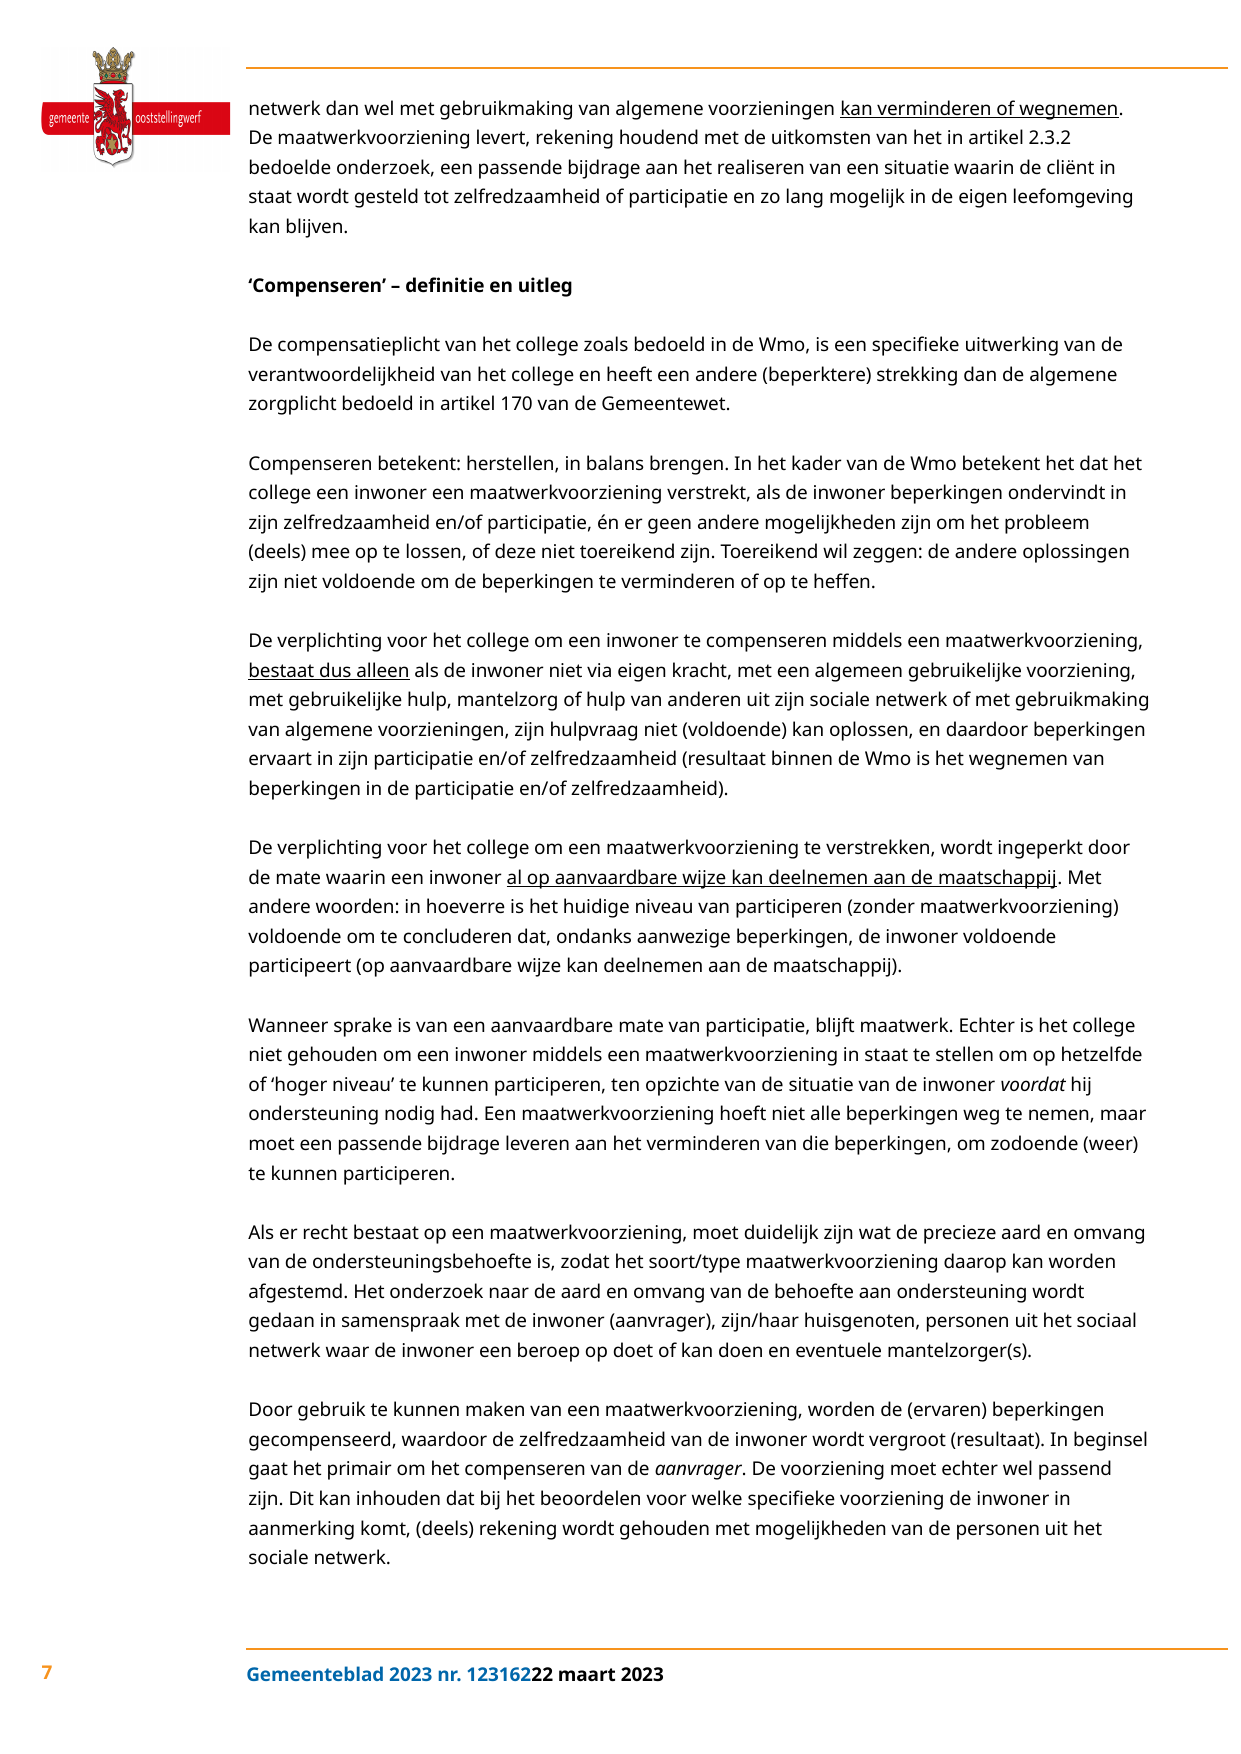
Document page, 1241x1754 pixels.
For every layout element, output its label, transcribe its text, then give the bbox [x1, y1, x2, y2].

text De verplichting voor het college om een maatwerkvoorziening te verstrekken, wordt ingeperkt door de mate waarin een inwoner al op aanvaardbare wijze kan deelnemen aan de maatschappij. Met andere woorden: in hoeverre is het huidige niveau van participeren (zonder maatwerkvoorziening) voldoende om te concluderen dat, ondanks aanwezige beperkingen, de inwoner voldoende participeert (op aanvaardbare wijze kan deelnemen aan de maatschappij). [248, 834, 1152, 978]
text De verplichting voor het college om een inwoner te compenseren middels een maatwerkvoorziening, bestaat dus alleen als de inwoner niet via eigen kracht, met een algemeen gebruikelijke voorziening, met gebruikelijke hulp, mantelzorg of hulp van anderen uit zijn sociale netwerk of met gebruikmaking van algemene voorzieningen, zijn hulpvraag niet (voldoende) kan oplossen, en daardoor beperkingen ervaart in zijn participatie en/of zelfredzaamheid (resultaat binnen de Wmo is het wegnemen van beperkingen in de participatie en/of zelfredzaamheid). [248, 627, 1152, 801]
picture [41, 47, 231, 172]
text Wanneer sprake is van een aanvaardbare mate van participatie, blijft maatwerk. Echter is het college niet gehouden om een inwoner middels een maatwerkvoorziening in staat te stellen om op hetzelfde of ‘hoger niveau’ te kunnen participeren, ten opzichte van de situatie van de inwoner voordat hij ondersteuning nodig had. Een maatwerkvoorziening hoeft niet alle beperkingen weg te nemen, maar moet een passende bijdrage leveren aan het verminderen van die beperkingen, om zodoende (weer) te kunnen participeren. [248, 1012, 1152, 1186]
text Als er recht bestaat op een maatwerkvoorziening, moet duidelijk zijn wat de precieze aard en omvang van de ondersteuningsbehoefte is, zodat het soort/type maatwerkvoorziening daarop kan worden afgestemd. Het onderzoek naar de aard en omvang van de behoefte aan ondersteuning wordt gedaan in samenspraak met de inwoner (aanvrager), zijn/haar huisgenoten, personen uit het sociaal netwerk waar de inwoner een beroep op doet of kan doen en eventuele mantelzorger(s). [248, 1219, 1152, 1363]
text ‘Compenseren’ – definitie en uitleg [248, 272, 1152, 298]
text De compensatieplicht van het college zoals bedoeld in de Wmo, is een specifieke uitwerking van de verantwoordelijkheid van het college en heeft een andere (beperktere) strekking dan de algemene zorgplicht bedoeld in artikel 170 van de Gemeentewet. [248, 331, 1152, 416]
text Compenseren betekent: herstellen, in balans brengen. In het kader van de Wmo betekent het dat het college een inwoner een maatwerkvoorziening verstrekt, als de inwoner beperkingen ondervindt in zijn zelfredzaamheid en/of participatie, én er geen andere mogelijkheden zijn om het probleem (deels) mee op te lossen, of deze niet toereikend zijn. Toereikend wil zeggen: de andere oplossingen zijn niet voldoende om de beperkingen te verminderen of op te heffen. [248, 450, 1152, 594]
text netwerk dan wel met gebruikmaking van algemene voorzieningen kan verminderen of wegnemen. De maatwerkvoorziening levert, rekening houdend met de uitkomsten van het in artikel 2.3.2 bedoelde onderzoek, een passende bijdrage aan het realiseren van een situatie waarin de cliënt in staat wordt gesteld tot zelfredzaamheid of participatie en zo lang mogelijk in de eigen leefomgeving kan blijven. [248, 95, 1152, 239]
text Door gebruik te kunnen maken van een maatwerkvoorziening, worden de (ervaren) beperkingen gecompenseerd, waardoor de zelfredzaamheid van de inwoner wordt vergroot (resultaat). In beginsel gaat het primair om het compenseren van de aanvrager. De voorziening moet echter wel passend zijn. Dit kan inhouden dat bij het beoordelen voor welke specifieke voorziening de inwoner in aanmerking komt, (deels) rekening wordt gehouden met mogelijkheden van de personen uit het sociale netwerk. [248, 1396, 1152, 1570]
